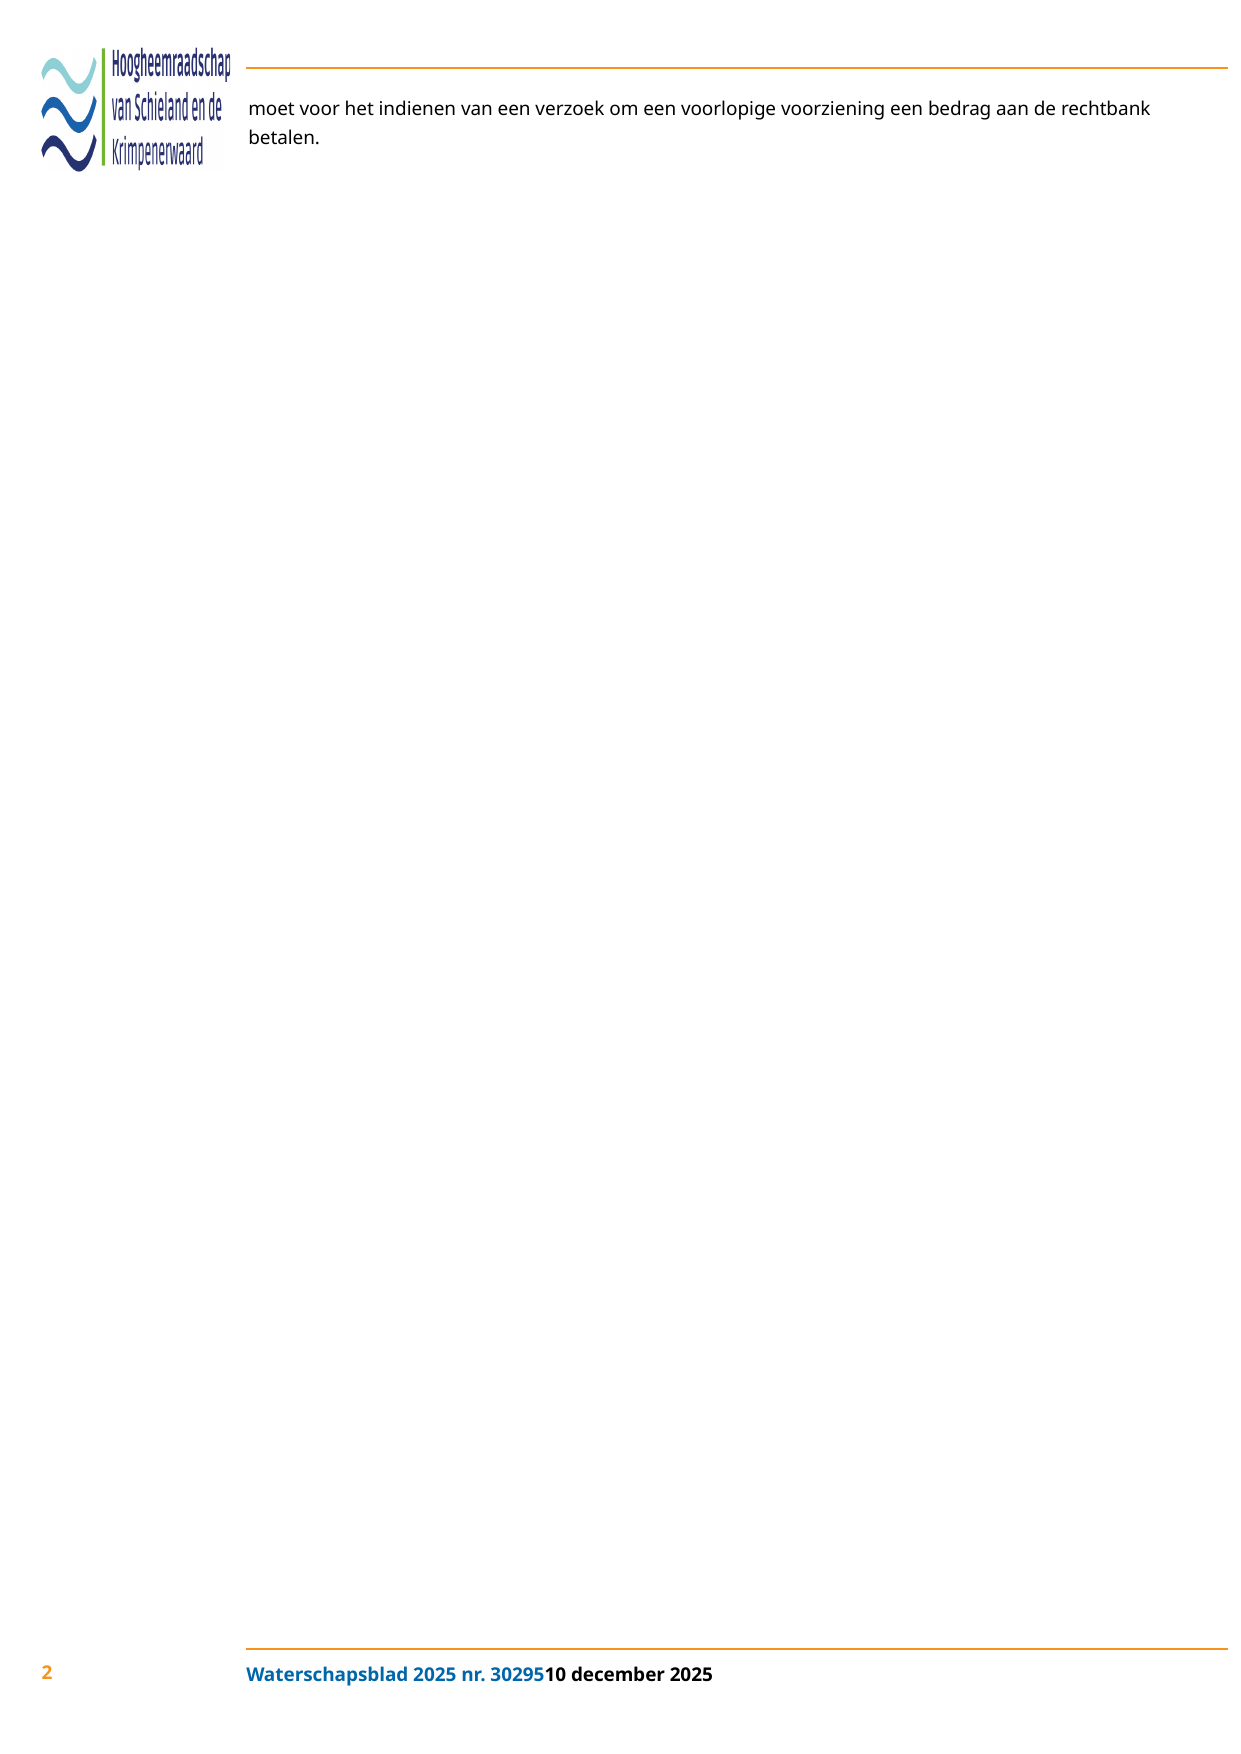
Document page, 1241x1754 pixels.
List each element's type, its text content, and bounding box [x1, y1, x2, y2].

picture [41, 47, 231, 172]
text moet voor het indienen van een verzoek om een voorlopige voorziening een bedrag aan de rechtbank betalen. [248, 95, 1152, 150]
